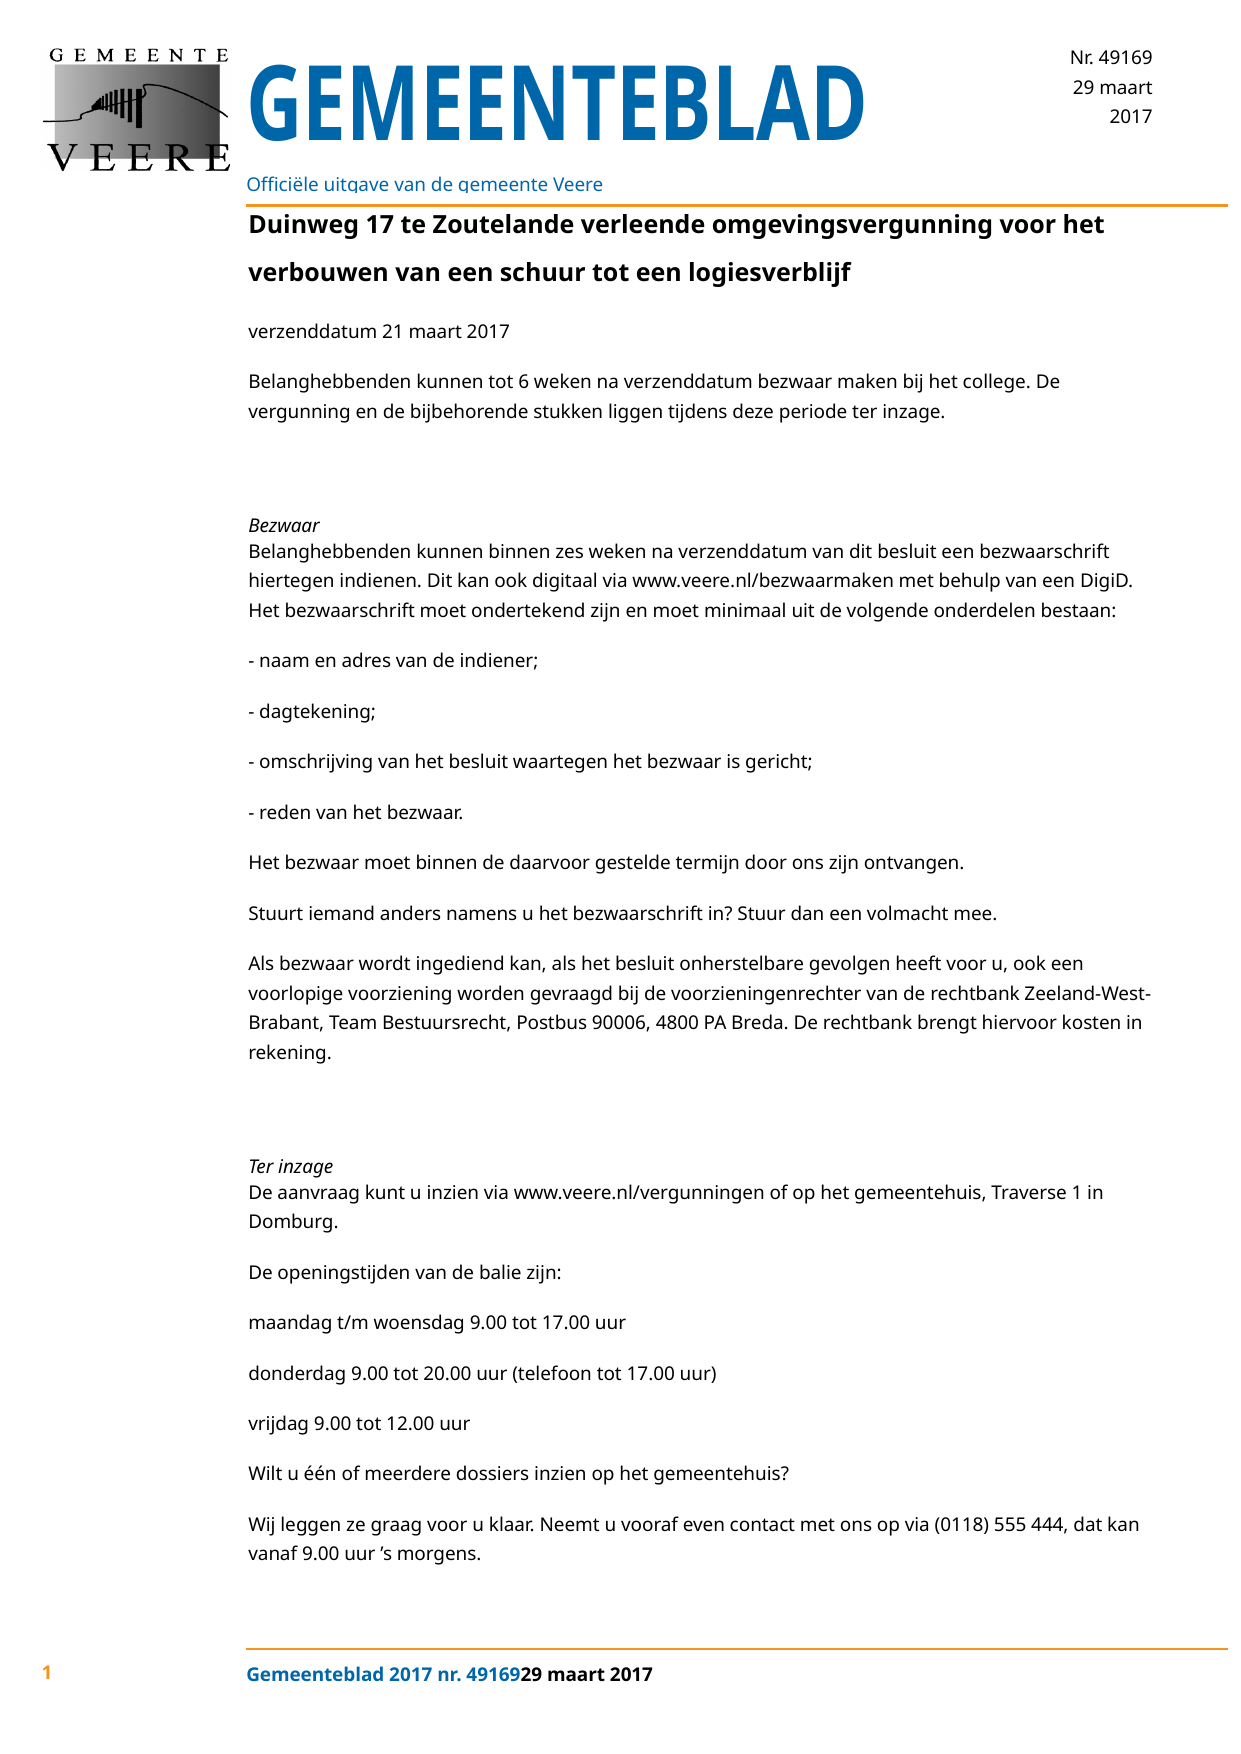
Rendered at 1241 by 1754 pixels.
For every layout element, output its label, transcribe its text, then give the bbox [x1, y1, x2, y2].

text Bezwaar [248, 512, 1152, 538]
text Belanghebbenden kunnen binnen zes weken na verzenddatum van dit besluit een bezwaarschrift hiertegen indienen. Dit kan ook digitaal via www.veere.nl/bezwaarmaken met behulp van een DigiD. Het bezwaarschrift moet ondertekend zijn en moet minimaal uit de volgende onderdelen bestaan: [248, 538, 1152, 623]
text Duinweg 17 te Zoutelande verleende omgevingsvergunning voor het verbouwen van een schuur tot een logiesverblijf [248, 207, 1152, 288]
text Wij leggen ze graag voor u klaar. Neemt u vooraf even contact met ons op via (0118) 555 444, dat kan vanaf 9.00 uur ’s morgens. [248, 1511, 1152, 1566]
text donderdag 9.00 tot 20.00 uur (telefoon tot 17.00 uur) [248, 1360, 1152, 1386]
text Wilt u één of meerdere dossiers inzien op het gemeentehuis? [248, 1461, 1152, 1486]
text Als bezwaar wordt ingediend kan, als het besluit onherstelbare gevolgen heeft voor u, ook een voorlopige voorziening worden gevraagd bij de voorzieningenrechter van de rechtbank Zeeland-West-Brabant, Team Bestuursrecht, Postbus 90006, 4800 PA Breda. De rechtbank brengt hiervoor kosten in rekening. [248, 950, 1152, 1064]
text verzenddatum 21 maart 2017 [248, 318, 1152, 344]
text - naam en adres van de indiener; [248, 648, 1152, 673]
text maandag t/m woensdag 9.00 tot 17.00 uur [248, 1309, 1152, 1335]
text Het bezwaar moet binnen de daarvoor gestelde termijn door ons zijn ontvangen. [248, 849, 1152, 875]
text Belanghebbenden kunnen tot 6 weken na verzenddatum bezwaar maken bij het college. De vergunning en de bijbehorende stukken liggen tijdens deze periode ter inzage. [248, 368, 1152, 424]
text - reden van het bezwaar. [248, 799, 1152, 824]
text De openingstijden van de balie zijn: [248, 1259, 1152, 1285]
text - dagtekening; [248, 698, 1152, 724]
text De aanvraag kunt u inzien via www.veere.nl/vergunningen of op het gemeentehuis, Traverse 1 in Domburg. [248, 1179, 1152, 1234]
text Stuurt iemand anders namens u het bezwaarschrift in? Stuur dan een volmacht mee. [248, 900, 1152, 925]
text Ter inzage [248, 1153, 1152, 1179]
text - omschrijving van het besluit waartegen het bezwaar is gericht; [248, 748, 1152, 774]
text vrijdag 9.00 tot 12.00 uur [248, 1410, 1152, 1436]
picture [41, 47, 231, 172]
